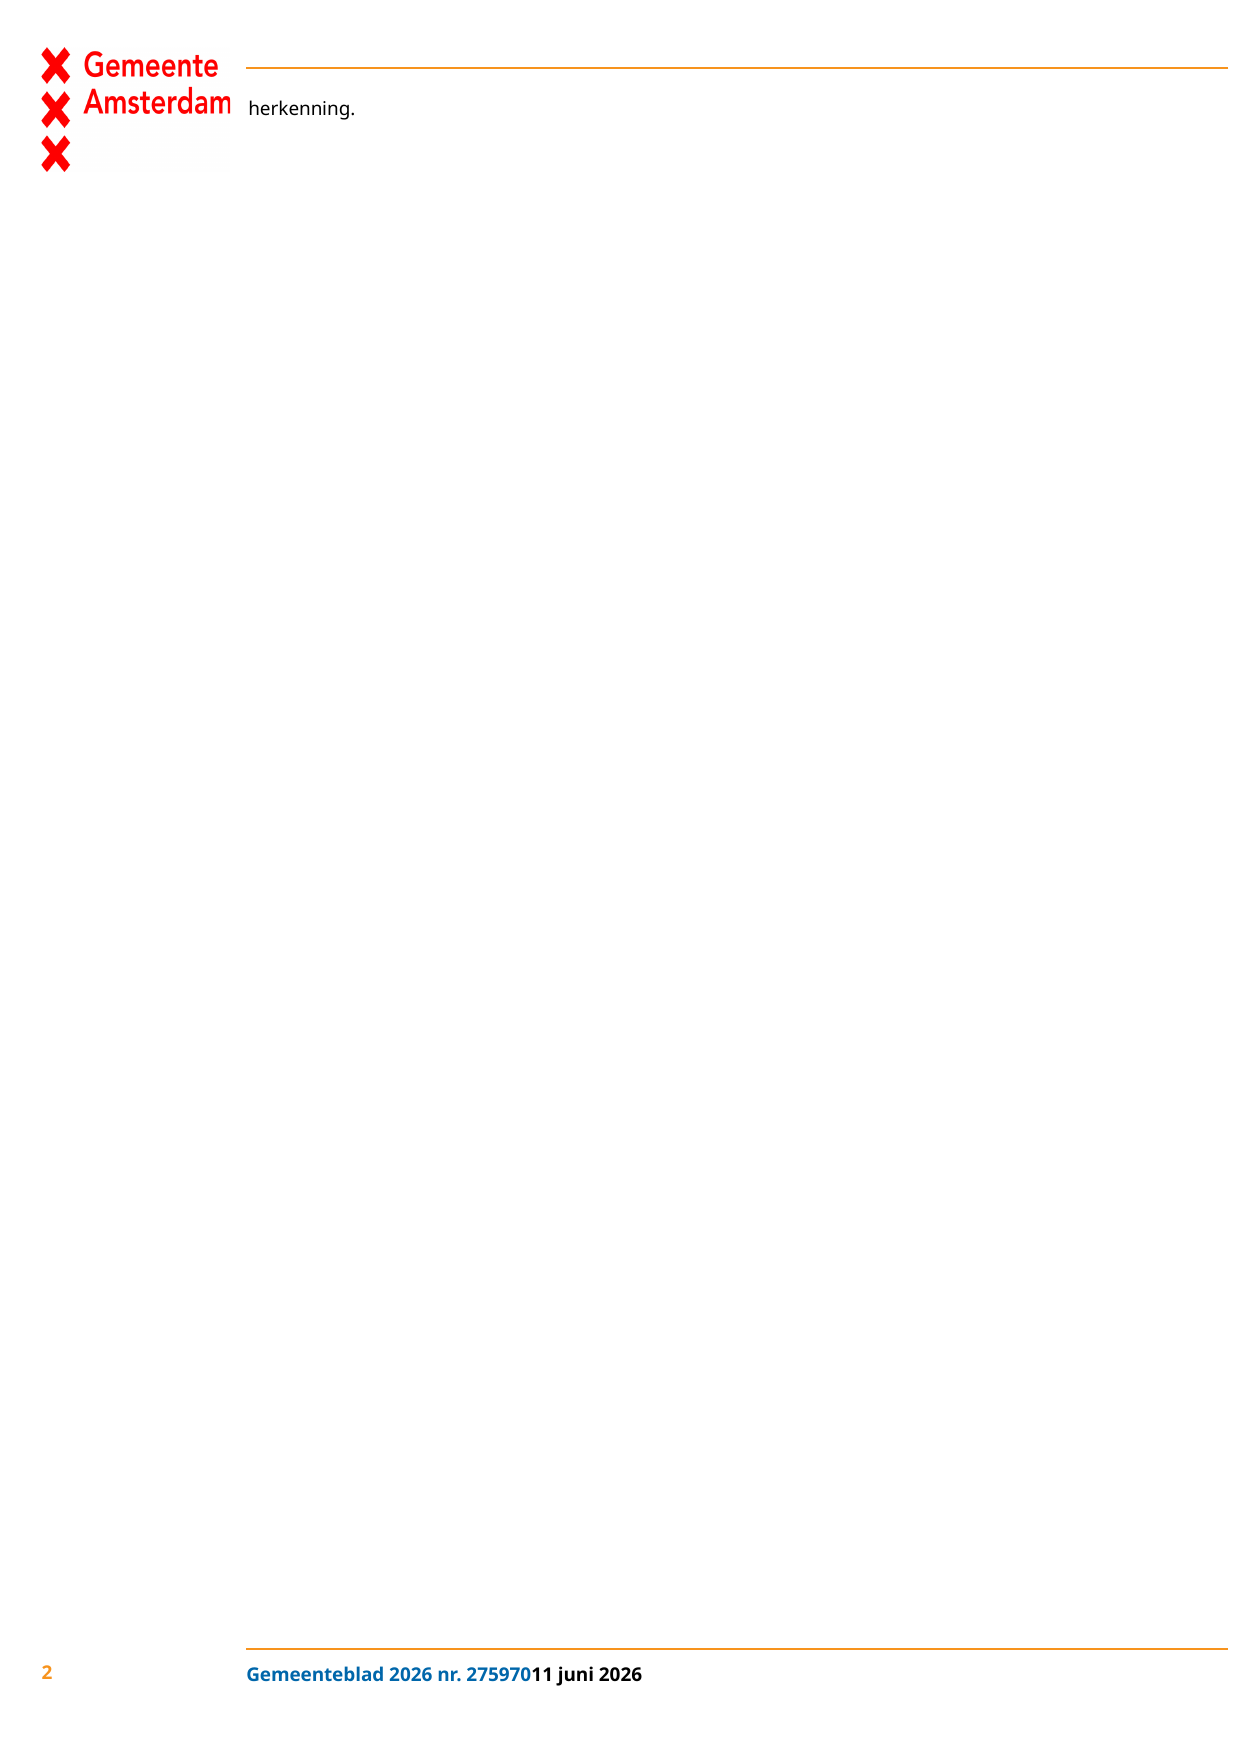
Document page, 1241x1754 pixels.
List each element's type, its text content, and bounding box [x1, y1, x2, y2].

text herkenning. [248, 95, 1152, 121]
picture [41, 47, 231, 172]
